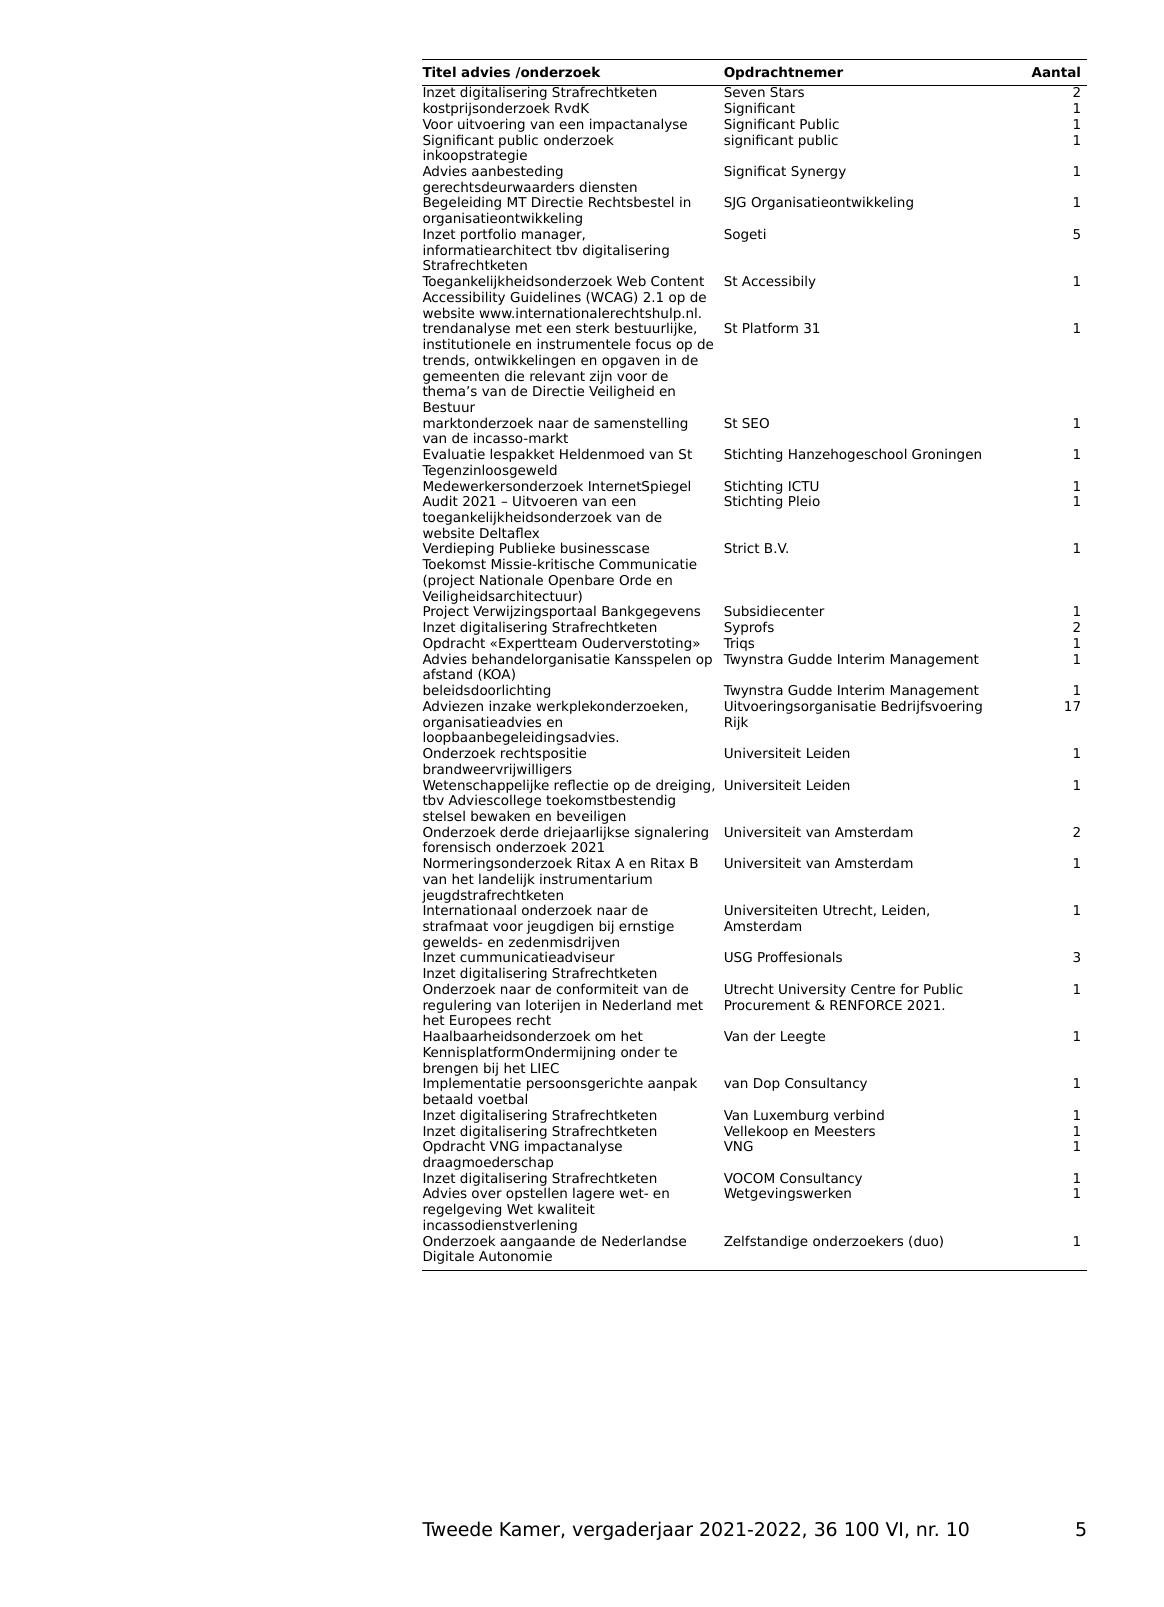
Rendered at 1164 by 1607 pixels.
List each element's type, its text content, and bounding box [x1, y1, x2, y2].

table_cell Advies over opstellen lagere wet- en regelgeving Wet kwaliteit incassodienstverlening [422, 1186, 717, 1233]
table_cell 1 [1013, 903, 1087, 950]
table_cell trendanalyse met een sterk bestuurlijke, institutionele en instrumentele focus op de trends, ontwikkelingen en opgaven in de gemeenten die relevant zijn voor de thema’s van de Directie Veiligheid en Bestuur [422, 321, 717, 416]
table_cell Utrecht University Centre for Public Procurement & RENFORCE 2021. [718, 982, 1013, 1029]
table_cell Stichting Hanzehogeschool Groningen [718, 447, 1013, 478]
table_cell 1 [1013, 636, 1087, 651]
table_header Aantal [1013, 60, 1087, 85]
table_cell Seven Stars [718, 86, 1013, 101]
table_cell Opdracht VNG impactanalyse draagmoederschap [422, 1139, 717, 1171]
table_cell Haalbaarheidsonderzoek om het KennisplatformOndermijning onder te brengen bij het LIEC [422, 1029, 717, 1076]
table_cell Toegankelijkheidsonderzoek Web Content Accessibility Guidelines (WCAG) 2.1 op de website www.internationalerechtshulp.nl. [422, 274, 717, 321]
table_cell Advies aanbesteding gerechtsdeurwaarders diensten [422, 164, 717, 195]
table_cell Subsidiecenter [718, 604, 1013, 620]
table_cell Begeleiding MT Directie Rechtsbestel in organisatieontwikkeling [422, 195, 717, 227]
table_cell 3 [1013, 950, 1087, 982]
table_cell 1 [1013, 1139, 1087, 1171]
table_cell Onderzoek derde driejaarlijkse signalering forensisch onderzoek 2021 [422, 825, 717, 856]
table_cell Inzet digitalisering Strafrechtketen [422, 86, 717, 101]
table_cell Voor uitvoering van een impactanalyse [422, 117, 717, 132]
table_cell 1 [1013, 133, 1087, 164]
table_cell 1 [1013, 856, 1087, 903]
table_cell Medewerkersonderzoek InternetSpiegel [422, 479, 717, 494]
table_cell Inzet cummunicatieadviseur Inzet digitalisering Strafrechtketen [422, 950, 717, 982]
table_cell 1 [1013, 746, 1087, 777]
table_cell kostprijsonderzoek RvdK [422, 101, 717, 117]
table_cell 2 [1013, 86, 1087, 101]
table_cell 1 [1013, 982, 1087, 1029]
table_cell Twynstra Gudde Interim Management [718, 683, 1013, 699]
table_cell 1 [1013, 651, 1087, 683]
table_cell Sogeti [718, 227, 1013, 274]
table_cell Inzet portfolio manager, informatiearchitect tbv digitalisering Strafrechtketen [422, 227, 717, 274]
table_cell Universiteit van Amsterdam [718, 825, 1013, 856]
table_cell 1 [1013, 164, 1087, 195]
table_cell Onderzoek rechtspositie brandweervrijwilligers [422, 746, 717, 777]
table_cell Stichting ICTU [718, 479, 1013, 494]
table_cell Wetgevingswerken [718, 1186, 1013, 1233]
table_cell Inzet digitalisering Strafrechtketen [422, 620, 717, 636]
table_cell St Accessibily [718, 274, 1013, 321]
table_cell Internationaal onderzoek naar de strafmaat voor jeugdigen bij ernstige gewelds- en zedenmisdrijven [422, 903, 717, 950]
table_cell Audit 2021 – Uitvoeren van een toegankelijkheidsonderzoek van de website Deltaflex [422, 494, 717, 541]
table_cell 1 [1013, 1171, 1087, 1186]
table_cell 1 [1013, 777, 1087, 824]
table_cell Syprofs [718, 620, 1013, 636]
table_cell Adviezen inzake werkplekonderzoeken, organisatieadvies en loopbaanbegeleidingsadvies. [422, 699, 717, 746]
table_cell Onderzoek aangaande de Nederlandse Digitale Autonomie [422, 1234, 717, 1269]
table_cell 1 [1013, 1029, 1087, 1076]
table_cell 1 [1013, 1186, 1087, 1233]
table_cell Significat Synergy [718, 164, 1013, 195]
table_cell Inzet digitalisering Strafrechtketen [422, 1123, 717, 1139]
table_cell marktonderzoek naar de samenstelling van de incasso-markt [422, 416, 717, 447]
table_cell Uitvoeringsorganisatie Bedrijfsvoering Rijk [718, 699, 1013, 746]
table_cell Strict B.V. [718, 541, 1013, 604]
table_cell 1 [1013, 447, 1087, 478]
table_cell 1 [1013, 683, 1087, 699]
table_header Opdrachtnemer [718, 60, 1013, 85]
table_cell VNG [718, 1139, 1013, 1171]
table_cell Triqs [718, 636, 1013, 651]
table_cell 1 [1013, 1234, 1087, 1269]
table_cell 1 [1013, 541, 1087, 604]
table_cell Advies behandelorganisatie Kansspelen op afstand (KOA) [422, 651, 717, 683]
table_cell van Dop Consultancy [718, 1076, 1013, 1108]
table_cell VOCOM Consultancy [718, 1171, 1013, 1186]
table_cell Project Verwijzingsportaal Bankgegevens [422, 604, 717, 620]
table_cell 1 [1013, 117, 1087, 132]
table_cell St SEO [718, 416, 1013, 447]
table_cell 17 [1013, 699, 1087, 746]
table_cell 1 [1013, 195, 1087, 227]
table_cell SJG Organisatieontwikkeling [718, 195, 1013, 227]
table_cell Normeringsonderzoek Ritax A en Ritax B van het landelijk instrumentarium jeugdstrafrechtketen [422, 856, 717, 903]
table_header Titel advies /onderzoek [422, 60, 717, 85]
table_cell Universiteit Leiden [718, 777, 1013, 824]
table_cell 2 [1013, 620, 1087, 636]
table_cell Vellekoop en Meesters [718, 1123, 1013, 1139]
table_cell 1 [1013, 416, 1087, 447]
table_cell 1 [1013, 321, 1087, 416]
table_cell Twynstra Gudde Interim Management [718, 651, 1013, 683]
table_cell 1 [1013, 1123, 1087, 1139]
table_cell 1 [1013, 1076, 1087, 1108]
table_cell Van der Leegte [718, 1029, 1013, 1076]
table_cell Universiteit van Amsterdam [718, 856, 1013, 903]
table_cell Universiteiten Utrecht, Leiden, Amsterdam [718, 903, 1013, 950]
table_cell Implementatie persoonsgerichte aanpak betaald voetbal [422, 1076, 717, 1108]
table_cell 2 [1013, 825, 1087, 856]
table_cell 1 [1013, 101, 1087, 117]
table_cell Significant [718, 101, 1013, 117]
table_cell USG Proffesionals [718, 950, 1013, 982]
table_cell St Platform 31 [718, 321, 1013, 416]
table_cell Opdracht «Expertteam Ouderverstoting» [422, 636, 717, 651]
table_cell Onderzoek naar de conformiteit van de regulering van loterijen in Nederland met het Europees recht [422, 982, 717, 1029]
table_cell Evaluatie lespakket Heldenmoed van St Tegenzinloosgeweld [422, 447, 717, 478]
table_cell 5 [1013, 227, 1087, 274]
table_cell 1 [1013, 1108, 1087, 1123]
table_cell 1 [1013, 274, 1087, 321]
table_cell significant public [718, 133, 1013, 164]
table_cell Universiteit Leiden [718, 746, 1013, 777]
table_cell Inzet digitalisering Strafrechtketen [422, 1108, 717, 1123]
table_cell 1 [1013, 479, 1087, 494]
table_cell 1 [1013, 604, 1087, 620]
table_cell Inzet digitalisering Strafrechtketen [422, 1171, 717, 1186]
table_cell Verdieping Publieke businesscase Toekomst Missie-kritische Communicatie (project Nationale Openbare Orde en Veiligheidsarchitectuur) [422, 541, 717, 604]
table_cell Significant Public [718, 117, 1013, 132]
table_cell Significant public onderzoek inkoopstrategie [422, 133, 717, 164]
table_cell Zelfstandige onderzoekers (duo) [718, 1234, 1013, 1269]
table_cell Stichting Pleio [718, 494, 1013, 541]
table_cell Wetenschappelijke reflectie op de dreiging, tbv Adviescollege toekomstbestendig stelsel bewaken en beveiligen [422, 777, 717, 824]
table_cell Van Luxemburg verbind [718, 1108, 1013, 1123]
table_cell 1 [1013, 494, 1087, 541]
table_cell beleidsdoorlichting [422, 683, 717, 699]
